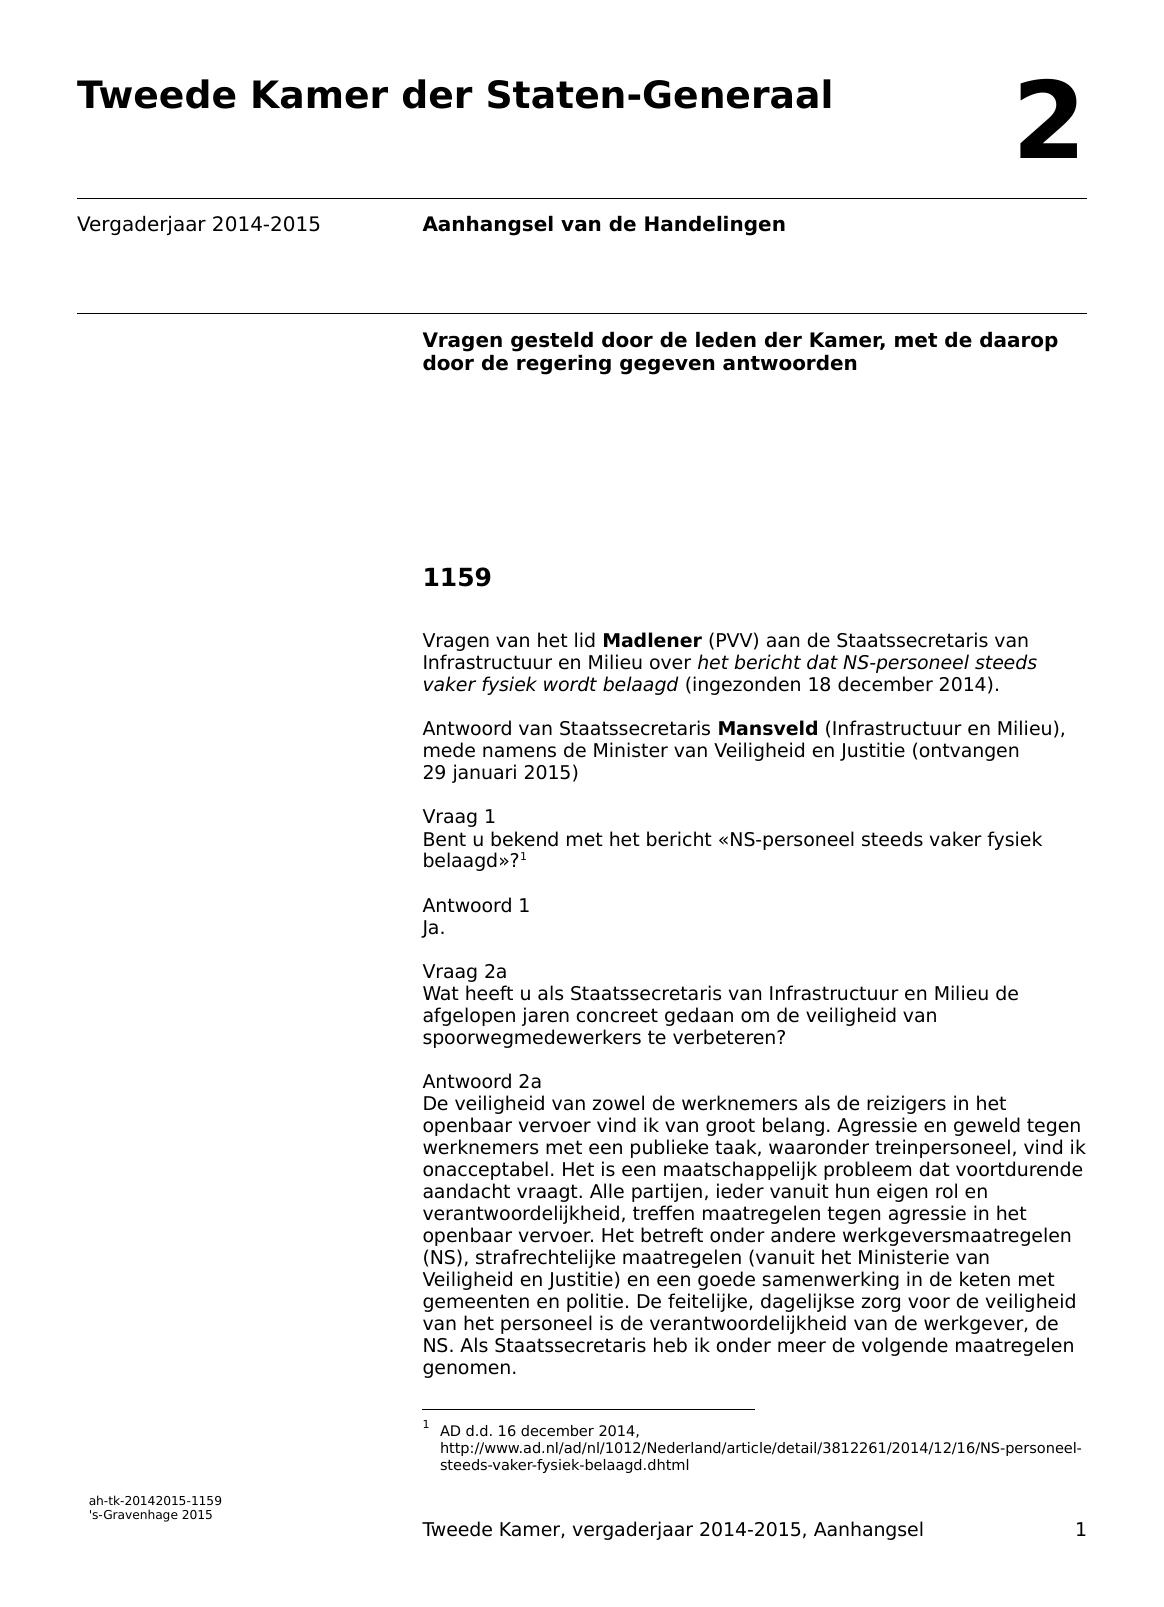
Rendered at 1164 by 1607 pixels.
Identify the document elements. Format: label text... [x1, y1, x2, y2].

table_cell Aanhangsel van de Handelingen [422, 199, 1087, 313]
text Vraag 2a [422, 961, 1087, 983]
table_header 2 [886, 59, 1087, 198]
text AD d.d. 16 december 2014, http://www.ad.nl/ad/nl/1012/Nederland/article/detail/3812261/2014/12/16/NS-personeel-steeds-vaker-fysiek-belaagd.dhtml [422, 1418, 1087, 1474]
text 1159 [422, 563, 1087, 592]
table_cell Vergaderjaar 2014-2015 [77, 199, 422, 313]
table_cell Vragen gesteld door de leden der Kamer, met de daarop door de regering gegeven antwoorden [422, 314, 1087, 375]
table_header Tweede Kamer der Staten-Generaal [77, 59, 886, 198]
text Vraag 1 [422, 806, 1087, 828]
text 's-Gravenhage 2015 [88, 1508, 323, 1522]
text Wat heeft u als Staatssecretaris van Infrastructuur en Milieu de afgelopen jaren concreet gedaan om de veiligheid van spoorwegmedewerkers te verbeteren? [422, 983, 1087, 1049]
text Antwoord 1 [422, 894, 1087, 917]
text Ja. [422, 917, 1087, 938]
text De veiligheid van zowel de werknemers als de reizigers in het openbaar vervoer vind ik van groot belang. Agressie en geweld tegen werknemers met een publieke taak, waaronder treinpersoneel, vind ik onacceptabel. Het is een maatschappelijk probleem dat voortdurende aandacht vraagt. Alle partijen, ieder vanuit hun eigen rol en verantwoordelijkheid, treffen maatregelen tegen agressie in het openbaar vervoer. Het betreft onder andere werkgeversmaatregelen (NS), strafrechtelijke maatregelen (vanuit het Ministerie van Veiligheid en Justitie) en een goede samenwerking in de keten met gemeenten en politie. De feitelijke, dagelijkse zorg voor de veiligheid van het personeel is de verantwoordelijkheid van de werkgever, de NS. Als Staatssecretaris heb ik onder meer de volgende maatregelen genomen. [422, 1093, 1087, 1378]
text Bent u bekend met het bericht «NS-personeel steeds vaker fysiek belaagd»? [422, 828, 1087, 872]
text Antwoord 2a [422, 1071, 1087, 1093]
table_cell [77, 314, 422, 375]
text Antwoord van Staatssecretaris Mansveld (Infrastructuur en Milieu), mede namens de Minister van Veiligheid en Justitie (ontvangen 29 januari 2015) [422, 718, 1087, 784]
text ah-tk-20142015-1159 [88, 1494, 323, 1508]
text Vragen van het lid Madlener (PVV) aan de Staatssecretaris van Infrastructuur en Milieu over het bericht dat NS-personeel steeds vaker fysiek wordt belaagd (ingezonden 18 december 2014). [422, 630, 1087, 696]
